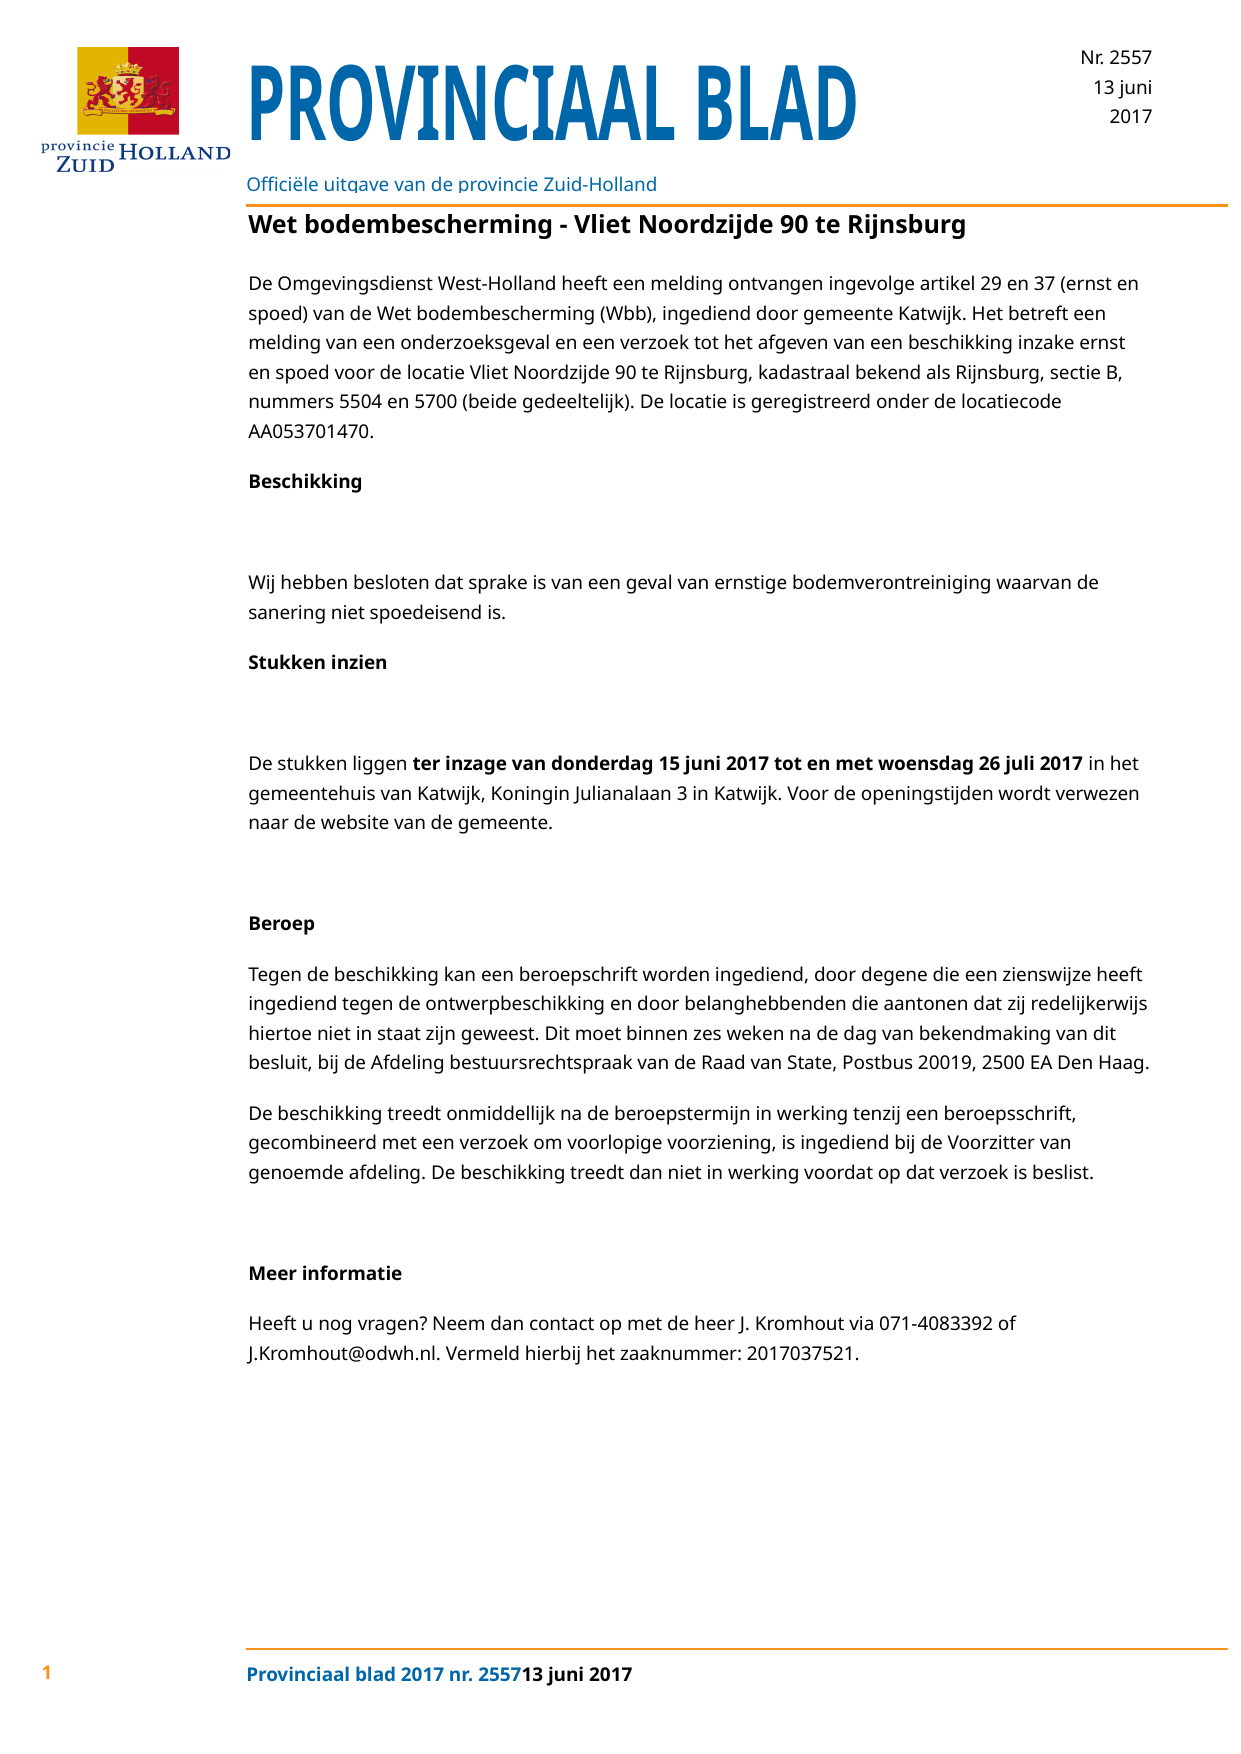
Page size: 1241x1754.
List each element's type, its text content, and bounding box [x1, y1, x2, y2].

text Wij hebben besloten dat sprake is van een geval van ernstige bodemverontreiniging waarvan de sanering niet spoedeisend is. [248, 569, 1152, 625]
text Beschikking [248, 469, 1152, 494]
text Wet bodembescherming - Vliet Noordzijde 90 te Rijnsburg [248, 207, 1152, 241]
picture [41, 47, 231, 172]
text Meer informatie [248, 1260, 1152, 1286]
text De Omgevingsdienst West-Holland heeft een melding ontvangen ingevolge artikel 29 en 37 (ernst en spoed) van de Wet bodembescherming (Wbb), ingediend door gemeente Katwijk. Het betreft een melding van een onderzoeksgeval en een verzoek tot het afgeven van een beschikking inzake ernst en spoed voor de locatie Vliet Noordzijde 90 te Rijnsburg, kadastraal bekend als Rijnsburg, sectie B, nummers 5504 en 5700 (beide gedeeltelijk). De locatie is geregistreerd onder de locatiecode AA053701470. [248, 270, 1152, 444]
text Stukken inzien [248, 649, 1152, 675]
text Beroep [248, 910, 1152, 936]
text Heeft u nog vragen? Neem dan contact op met de heer J. Kromhout via 071-4083392 of J.Kromhout@odwh.nl. Vermeld hierbij het zaaknummer: 2017037521. [248, 1310, 1152, 1366]
text De stukken liggen ter inzage van donderdag 15 juni 2017 tot en met woensdag 26 juli 2017 in het gemeentehuis van Katwijk, Koningin Julianalaan 3 in Katwijk. Voor de openingstijden wordt verwezen naar de website van de gemeente. [248, 750, 1152, 835]
text De beschikking treedt onmiddellijk na de beroepstermijn in werking tenzij een beroepsschrift, gecombineerd met een verzoek om voorlopige voorziening, is ingediend bij de Voorzitter van genoemde afdeling. De beschikking treedt dan niet in werking voordat op dat verzoek is beslist. [248, 1100, 1152, 1185]
text Tegen de beschikking kan een beroepschrift worden ingediend, door degene die een zienswijze heeft ingediend tegen de ontwerpbeschikking en door belanghebbenden die aantonen dat zij redelijkerwijs hiertoe niet in staat zijn geweest. Dit moet binnen zes weken na de dag van bekendmaking van dit besluit, bij de Afdeling bestuursrechtspraak van de Raad van State, Postbus 20019, 2500 EA Den Haag. [248, 961, 1152, 1075]
